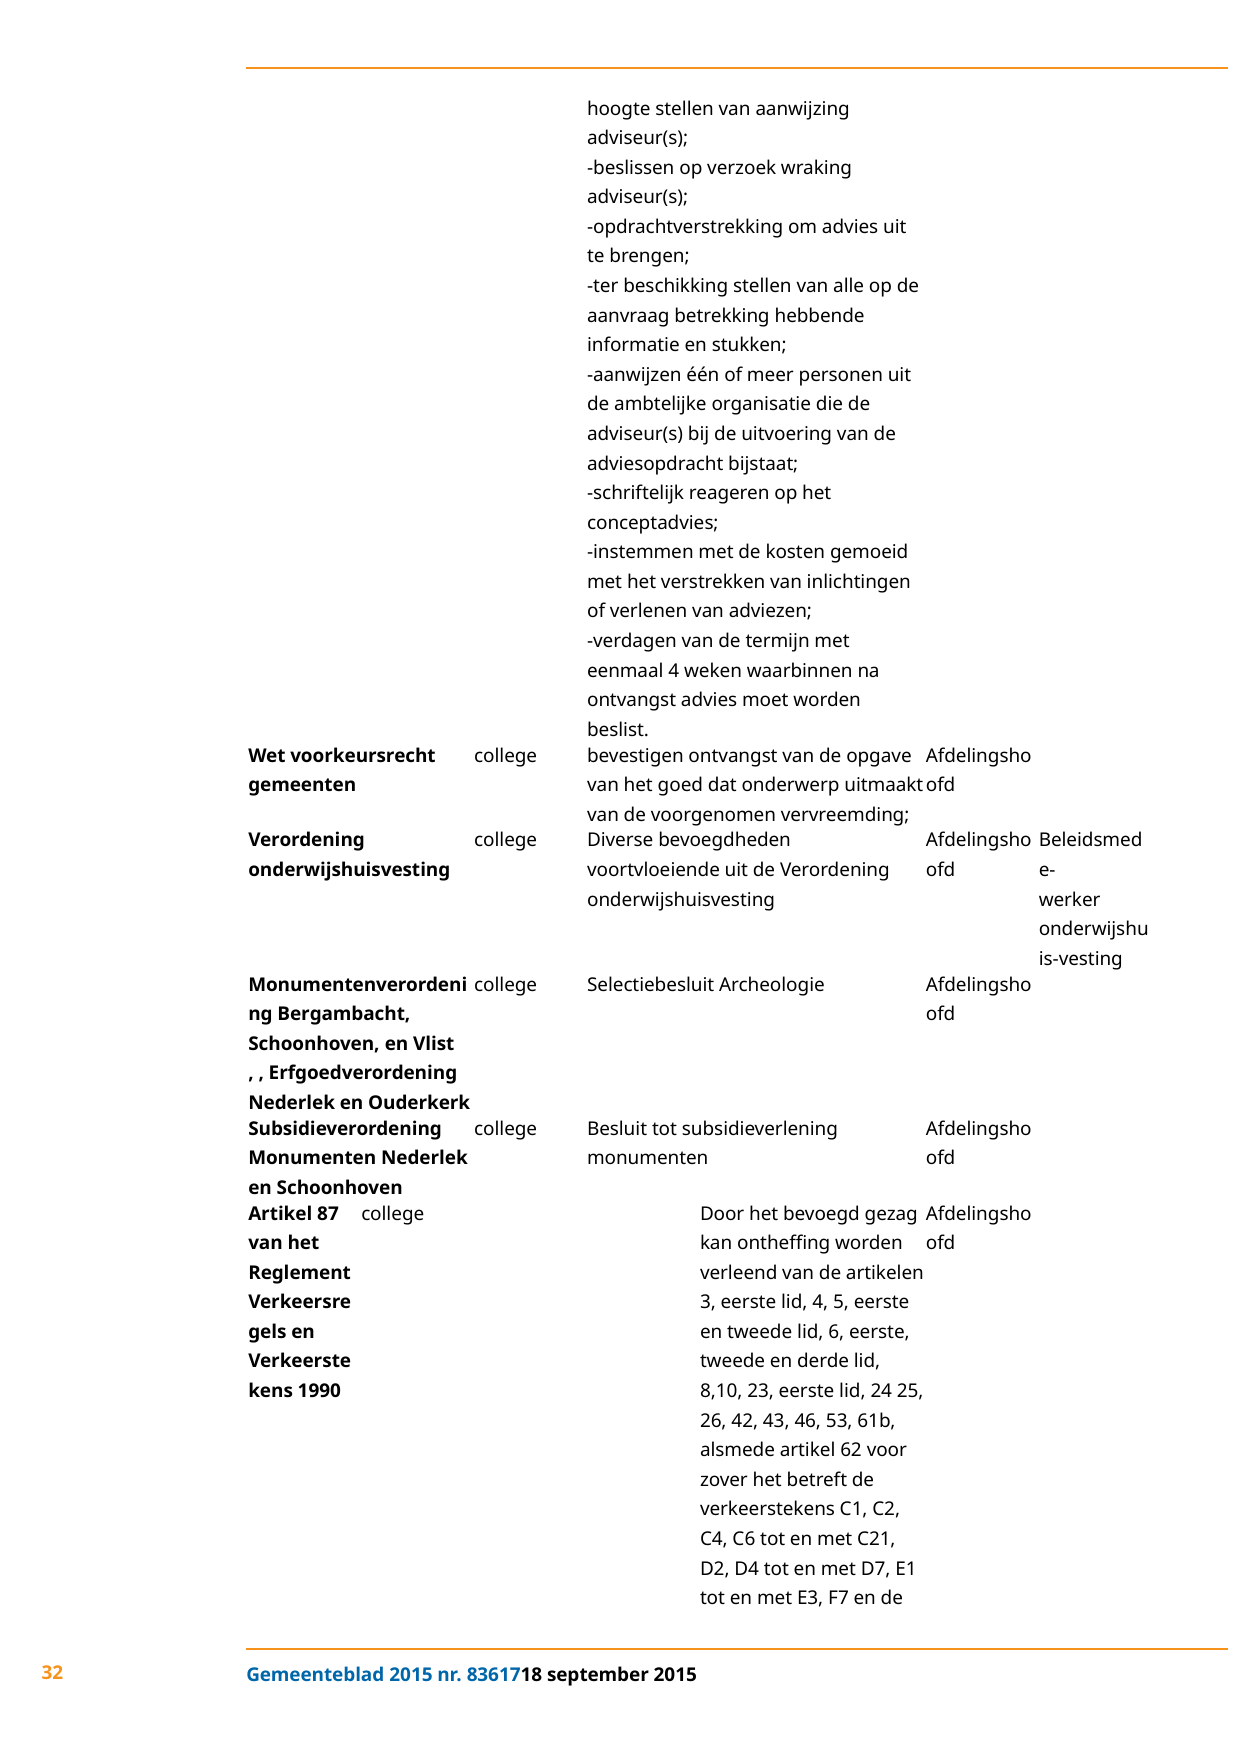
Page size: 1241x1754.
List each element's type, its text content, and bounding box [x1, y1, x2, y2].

table_cell bevestigen ontvangst van de opgave van het goed dat onderwerp uitmaakt van de voorgenomen vervreemding; [587, 742, 926, 827]
table_cell Verordening onderwijshuisvesting [248, 827, 474, 971]
picture [41, 47, 231, 172]
table_cell Subsidieverordening Monumenten Nederlek en Schoonhoven [248, 1115, 474, 1200]
table_cell [1039, 742, 1152, 827]
table_cell Selectiebesluit Archeologie [587, 971, 926, 1115]
table_cell Diverse bevoegdheden voortvloeiende uit de Verordening onderwijshuisvesting [587, 827, 926, 971]
table_cell Afdelingshoofd [926, 971, 1038, 1115]
table_cell hoogte stellen van aanwijzing adviseur(s); -beslissen op verzoek wraking adviseur(s); -opdrachtverstrekking om advies uit te brengen; -ter beschikking stellen van alle op de aanvraag betrekking hebbende informatie en stukken; -aanwijzen één of meer personen uit de ambtelijke organisatie die de adviseur(s) bij de uitvoering van de adviesopdracht bijstaat; -schriftelijk reageren op het conceptadvies; -instemmen met de kosten gemoeid met het verstrekken van inlichtingen of verlenen van adviezen; -verdagen van de termijn met eenmaal 4 weken waarbinnen na ontvangst advies moet worden beslist. [587, 95, 926, 742]
table_cell [1039, 971, 1152, 1115]
table_cell [1039, 1115, 1152, 1200]
table_cell Monumentenverordening Bergambacht, Schoonhoven, en Vlist , , Erfgoedverordening Nederlek en Ouderkerk [248, 971, 474, 1115]
table_cell Besluit tot subsidieverlening monumenten [587, 1115, 926, 1200]
table_cell college [474, 742, 587, 827]
table_cell Afdelingshoofd [926, 1200, 1038, 1610]
table_cell [474, 95, 587, 742]
table_cell [1039, 95, 1152, 742]
table_cell Artikel 87 van het Reglement Verkeersregels en Verkeerstekens 1990 [248, 1200, 361, 1610]
table_cell college [474, 971, 587, 1115]
table_cell Afdelingshoofd [926, 742, 1038, 827]
table_cell [926, 95, 1038, 742]
table_cell [1039, 1200, 1152, 1610]
table_cell Beleidsmede- werker onderwijshuis-vesting [1039, 827, 1152, 971]
table_cell college [474, 1115, 587, 1200]
table_cell Afdelingshoofd [926, 1115, 1038, 1200]
table_cell [248, 95, 474, 742]
table_cell Afdelingshoofd [926, 827, 1038, 971]
table_cell Wet voorkeursrecht gemeenten [248, 742, 474, 827]
table_cell Door het bevoegd gezag kan ontheffing worden verleend van de artikelen 3, eerste lid, 4, 5, eerste en tweede lid, 6, eerste, tweede en derde lid, 8,10, 23, eerste lid, 24 25, 26, 42, 43, 46, 53, 61b, alsmede artikel 62 voor zover het betreft de verkeerstekens C1, C2, C4, C6 tot en met C21, D2, D4 tot en met D7, E1 tot en met E3, F7 en de [700, 1200, 926, 1610]
table_cell college [474, 827, 587, 971]
table_cell college [361, 1200, 700, 1610]
